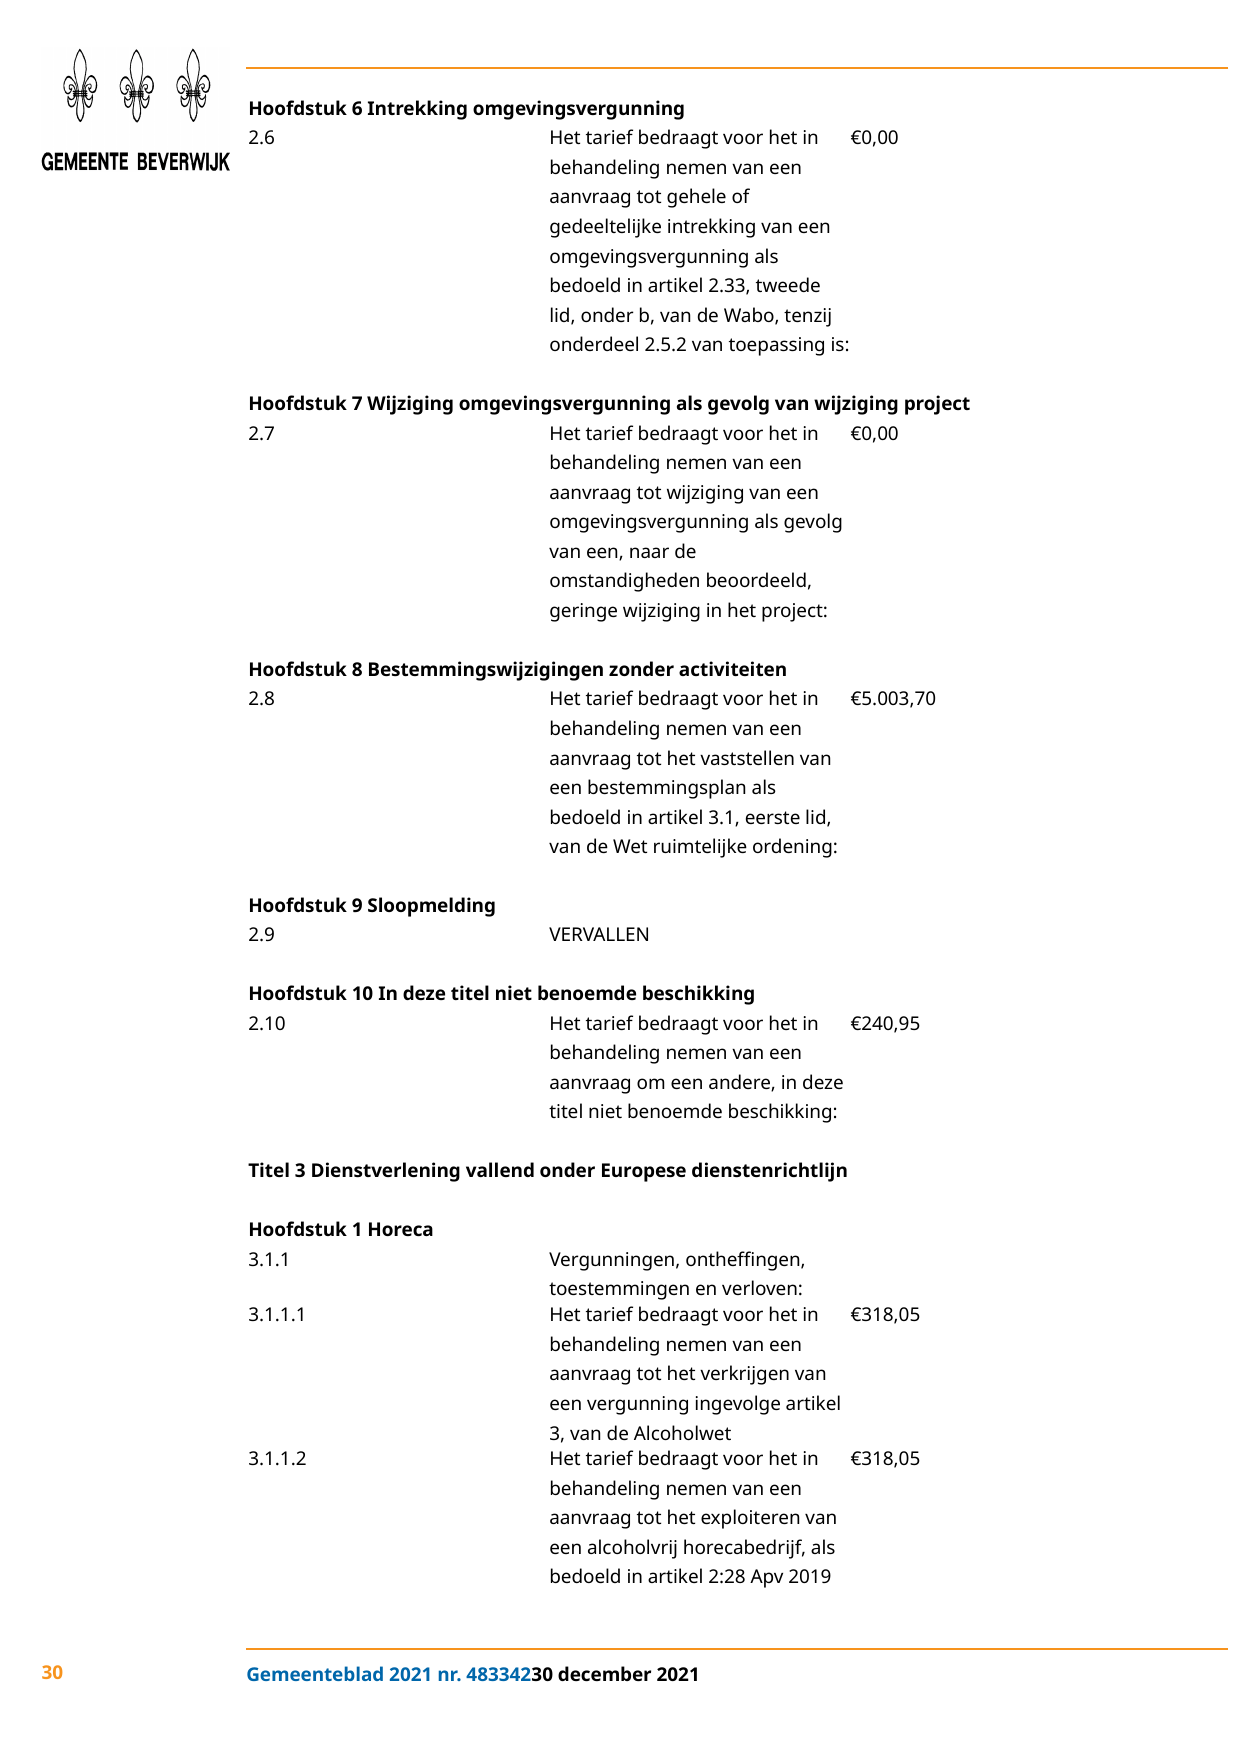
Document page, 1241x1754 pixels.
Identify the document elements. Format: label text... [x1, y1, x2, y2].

text Hoofdstuk 7 Wijziging omgevingsvergunning als gevolg van wijziging project [248, 390, 1152, 416]
table_header €240,95 [850, 1010, 1152, 1124]
table_header 2.7 [248, 420, 549, 623]
picture [41, 47, 231, 172]
table_header [850, 1246, 1152, 1301]
table_header €0,00 [850, 420, 1152, 623]
text Hoofdstuk 9 Sloopmelding [248, 892, 1152, 918]
text Hoofdstuk 10 In deze titel niet benoemde beschikking [248, 980, 1152, 1006]
table_header €5.003,70 [850, 686, 1152, 859]
text Hoofdstuk 1 Horeca [248, 1216, 1152, 1242]
table_header Het tarief bedraagt voor het in behandeling nemen van een aanvraag tot wijziging van een omgevingsvergunning als gevolg van een, naar de omstandigheden beoordeeld, geringe wijziging in het project: [549, 420, 850, 623]
table_cell 3.1.1.2 [248, 1445, 549, 1589]
table_header €0,00 [850, 125, 1152, 357]
table_header 2.6 [248, 125, 549, 357]
table_header 2.9 [248, 922, 549, 947]
table_cell Het tarief bedraagt voor het in behandeling nemen van een aanvraag tot het exploiteren van een alcoholvrij horecabedrijf, als bedoeld in artikel 2:28 Apv 2019 [549, 1445, 850, 1589]
text Hoofdstuk 6 Intrekking omgevingsvergunning [248, 95, 1152, 121]
text Hoofdstuk 8 Bestemmingswijzigingen zonder activiteiten [248, 656, 1152, 682]
table_header Het tarief bedraagt voor het in behandeling nemen van een aanvraag tot het vaststellen van een bestemmingsplan als bedoeld in artikel 3.1, eerste lid, van de Wet ruimtelijke ordening: [549, 686, 850, 859]
table_header Het tarief bedraagt voor het in behandeling nemen van een aanvraag tot gehele of gedeeltelijke intrekking van een omgevingsvergunning als bedoeld in artikel 2.33, tweede lid, onder b, van de Wabo, tenzij onderdeel 2.5.2 van toepassing is: [549, 125, 850, 357]
table_cell €318,05 [850, 1445, 1152, 1589]
text Titel 3 Dienstverlening vallend onder Europese dienstenrichtlijn [248, 1157, 1152, 1183]
table_cell Het tarief bedraagt voor het in behandeling nemen van een aanvraag tot het verkrijgen van een vergunning ingevolge artikel 3, van de Alcoholwet [549, 1301, 850, 1445]
table_header VERVALLEN [549, 922, 850, 947]
table_header 3.1.1 [248, 1246, 549, 1301]
table_header 2.10 [248, 1010, 549, 1124]
table_header Vergunningen, ontheffingen, toestemmingen en verloven: [549, 1246, 850, 1301]
table_header [850, 922, 1152, 947]
table_cell 3.1.1.1 [248, 1301, 549, 1445]
table_cell €318,05 [850, 1301, 1152, 1445]
table_header Het tarief bedraagt voor het in behandeling nemen van een aanvraag om een andere, in deze titel niet benoemde beschikking: [549, 1010, 850, 1124]
table_header 2.8 [248, 686, 549, 859]
